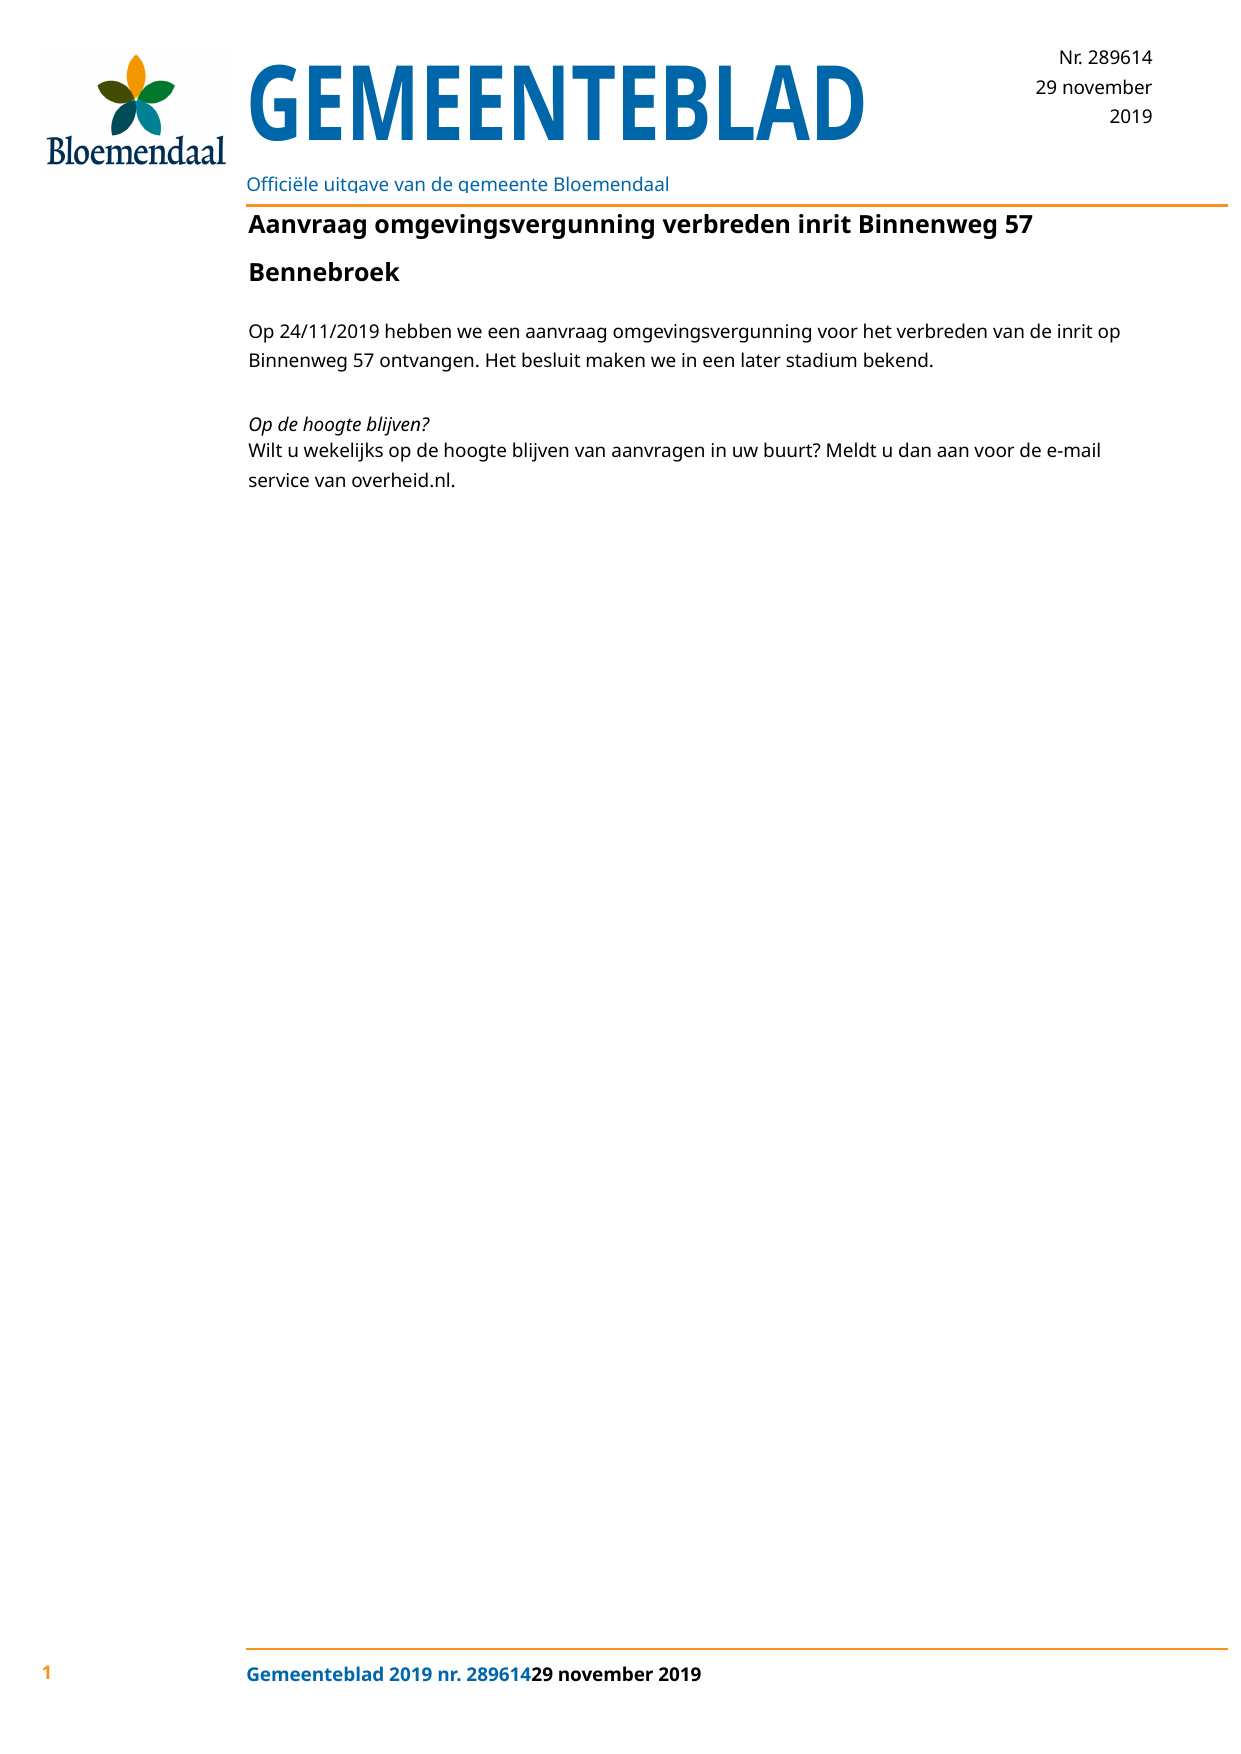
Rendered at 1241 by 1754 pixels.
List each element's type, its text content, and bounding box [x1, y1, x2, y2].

text Aanvraag omgevingsvergunning verbreden inrit Binnenweg 57 Bennebroek [248, 207, 1152, 288]
text Op de hoogte blijven? [248, 411, 1152, 437]
picture [41, 47, 231, 172]
text Op 24/11/2019 hebben we een aanvraag omgevingsvergunning voor het verbreden van de inrit op Binnenweg 57 ontvangen. Het besluit maken we in een later stadium bekend. [248, 318, 1152, 373]
text Wilt u wekelijks op de hoogte blijven van aanvragen in uw buurt? Meldt u dan aan voor de e-mail service van overheid.nl. [248, 437, 1152, 492]
